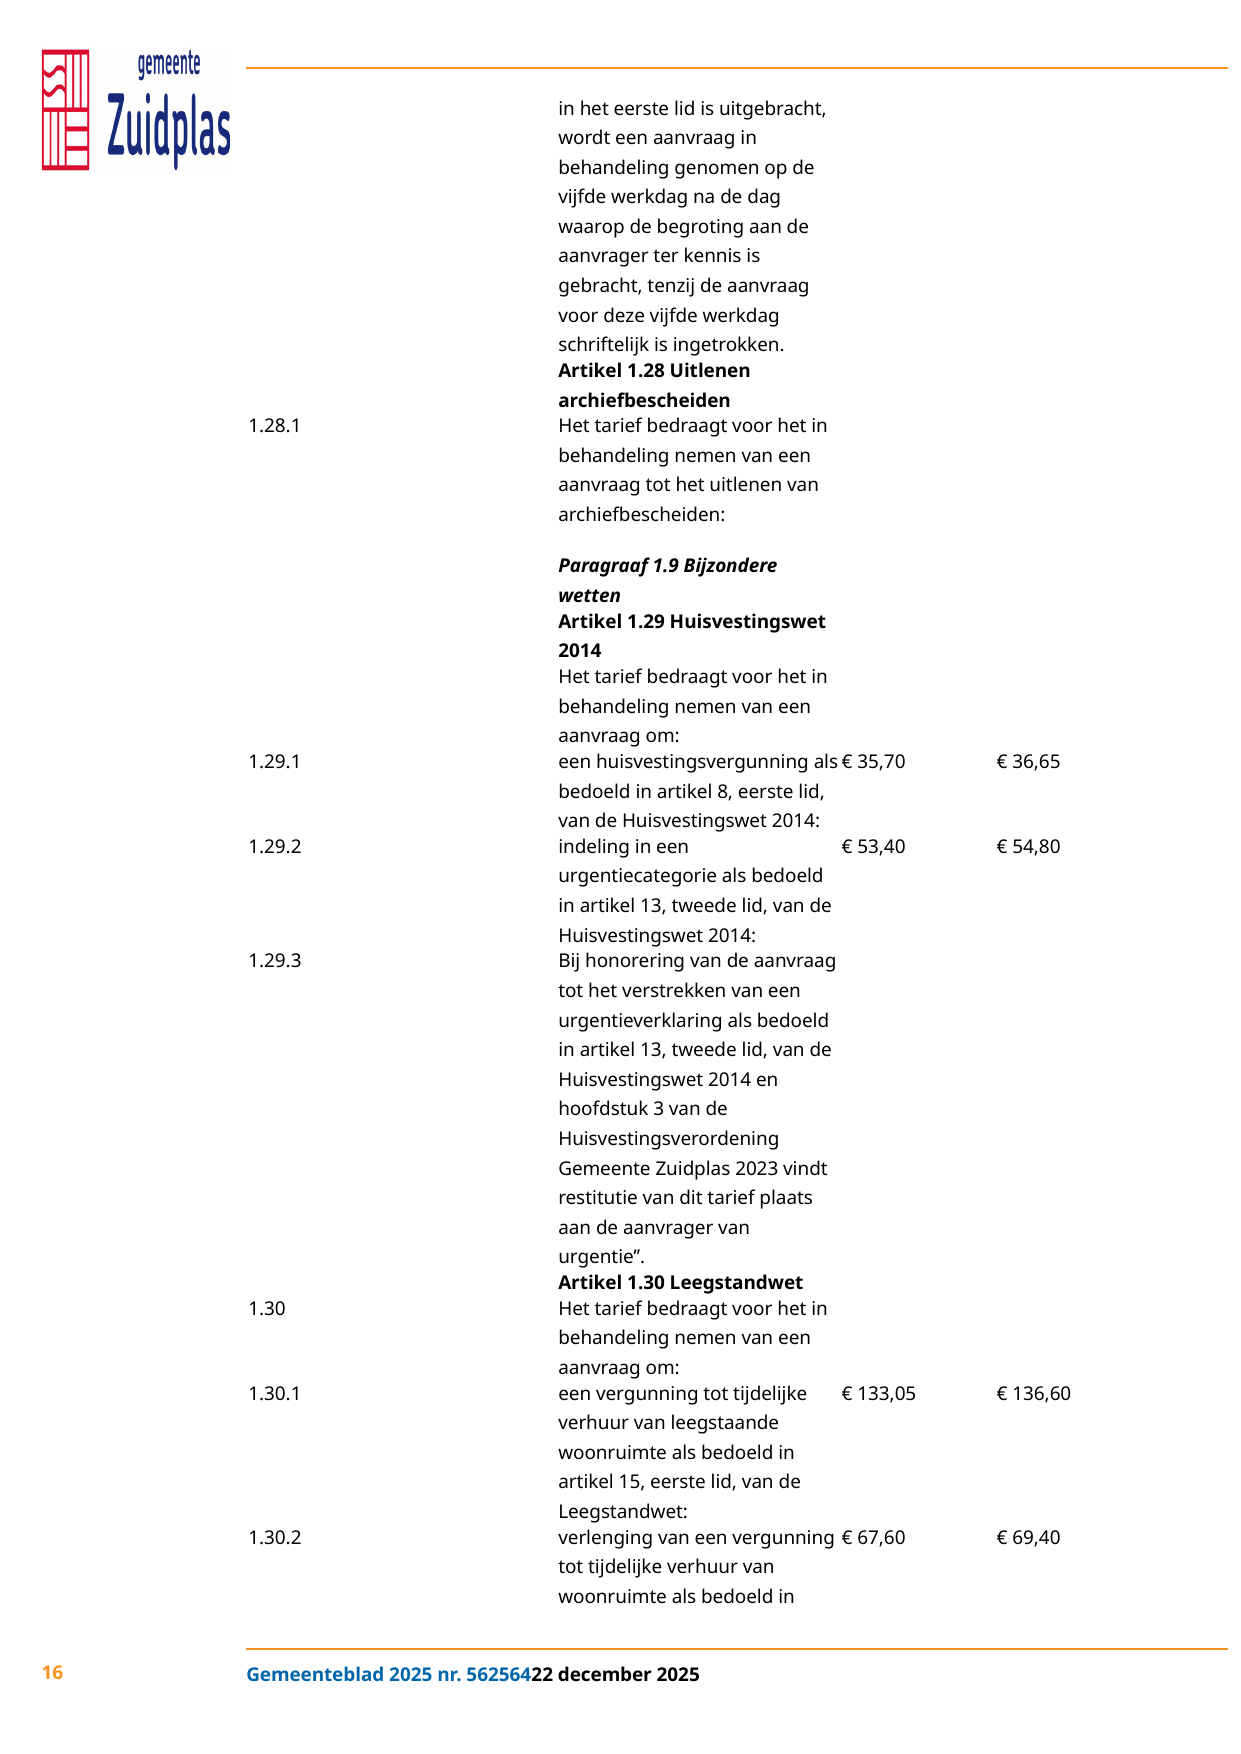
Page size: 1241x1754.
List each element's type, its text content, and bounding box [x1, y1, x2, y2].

table_cell [996, 1269, 1152, 1295]
table_cell 1.30.1 [248, 1380, 403, 1524]
table_cell 1.30 [248, 1295, 403, 1380]
table_cell [996, 95, 1152, 357]
table_cell [403, 1269, 558, 1295]
table_cell [403, 1295, 558, 1380]
table_cell [996, 413, 1152, 527]
table_cell € 136,60 [996, 1380, 1152, 1524]
table_cell [841, 948, 996, 1269]
table_cell indeling in een urgentiecategorie als bedoeld in artikel 13, tweede lid, van de Huisvestingswet 2014: [558, 833, 841, 948]
table_cell [403, 1524, 558, 1609]
table_cell [996, 1295, 1152, 1380]
table_cell € 133,05 [841, 1380, 996, 1524]
table_cell [841, 1269, 996, 1295]
table_cell [403, 608, 558, 663]
table_cell € 67,60 [841, 1524, 996, 1609]
table_cell [403, 948, 558, 1269]
table_cell [403, 95, 558, 357]
table_cell [248, 608, 403, 663]
table_cell Artikel 1.28 Uitlenen archiefbescheiden [558, 357, 841, 412]
table_cell [841, 357, 996, 412]
table_cell [841, 553, 996, 608]
table_cell [248, 357, 403, 412]
table_cell 1.29.2 [248, 833, 403, 948]
table_cell [403, 833, 558, 948]
table_cell 1.30.2 [248, 1524, 403, 1609]
table_cell [558, 527, 841, 553]
table_cell Het tarief bedraagt voor het in behandeling nemen van een aanvraag om: [558, 1295, 841, 1380]
table_cell [841, 413, 996, 527]
table_cell [996, 357, 1152, 412]
table_cell [248, 1269, 403, 1295]
table_cell € 35,70 [841, 748, 996, 833]
table_cell [996, 948, 1152, 1269]
table_cell een vergunning tot tijdelijke verhuur van leegstaande woonruimte als bedoeld in artikel 15, eerste lid, van de Leegstandwet: [558, 1380, 841, 1524]
table_cell Het tarief bedraagt voor het in behandeling nemen van een aanvraag tot het uitlenen van archiefbescheiden: [558, 413, 841, 527]
picture [41, 47, 231, 172]
table_cell Artikel 1.29 Huisvestingswet 2014 [558, 608, 841, 663]
table_cell [841, 608, 996, 663]
table_cell 1.28.1 [248, 413, 403, 527]
table_cell [403, 527, 558, 553]
table_cell € 54,80 [996, 833, 1152, 948]
table_cell [996, 608, 1152, 663]
table_cell 1.29.3 [248, 948, 403, 1269]
table_cell [841, 527, 996, 553]
table_cell Bij honorering van de aanvraag tot het verstrekken van een urgentieverklaring als bedoeld in artikel 13, tweede lid, van de Huisvestingswet 2014 en hoofdstuk 3 van de Huisvestingsverordening Gemeente Zuidplas 2023 vindt restitutie van dit tarief plaats aan de aanvrager van urgentie’’. [558, 948, 841, 1269]
table_cell [403, 357, 558, 412]
table_cell [996, 663, 1152, 748]
table_cell [248, 527, 403, 553]
table_cell [996, 553, 1152, 608]
table_cell [996, 527, 1152, 553]
table_cell Artikel 1.30 Leegstandwet [558, 1269, 841, 1295]
table_cell € 36,65 [996, 748, 1152, 833]
table_cell € 53,40 [841, 833, 996, 948]
table_cell in het eerste lid is uitgebracht, wordt een aanvraag in behandeling genomen op de vijfde werkdag na de dag waarop de begroting aan de aanvrager ter kennis is gebracht, tenzij de aanvraag voor deze vijfde werkdag schriftelijk is ingetrokken. [558, 95, 841, 357]
table_cell € 69,40 [996, 1524, 1152, 1609]
table_cell [403, 413, 558, 527]
table_cell [403, 748, 558, 833]
table_cell 1.29.1 [248, 748, 403, 833]
table_cell [403, 553, 558, 608]
table_cell [841, 95, 996, 357]
table_cell verlenging van een vergunning tot tijdelijke verhuur van woonruimte als bedoeld in [558, 1524, 841, 1609]
table_cell [248, 553, 403, 608]
table_cell [841, 663, 996, 748]
table_cell [841, 1295, 996, 1380]
table_cell [403, 663, 558, 748]
table_cell Paragraaf 1.9 Bijzondere wetten [558, 553, 841, 608]
table_cell Het tarief bedraagt voor het in behandeling nemen van een aanvraag om: [558, 663, 841, 748]
table_cell [403, 1380, 558, 1524]
table_cell [248, 663, 403, 748]
table_cell [248, 95, 403, 357]
table_cell een huisvestingsvergunning als bedoeld in artikel 8, eerste lid, van de Huisvestingswet 2014: [558, 748, 841, 833]
